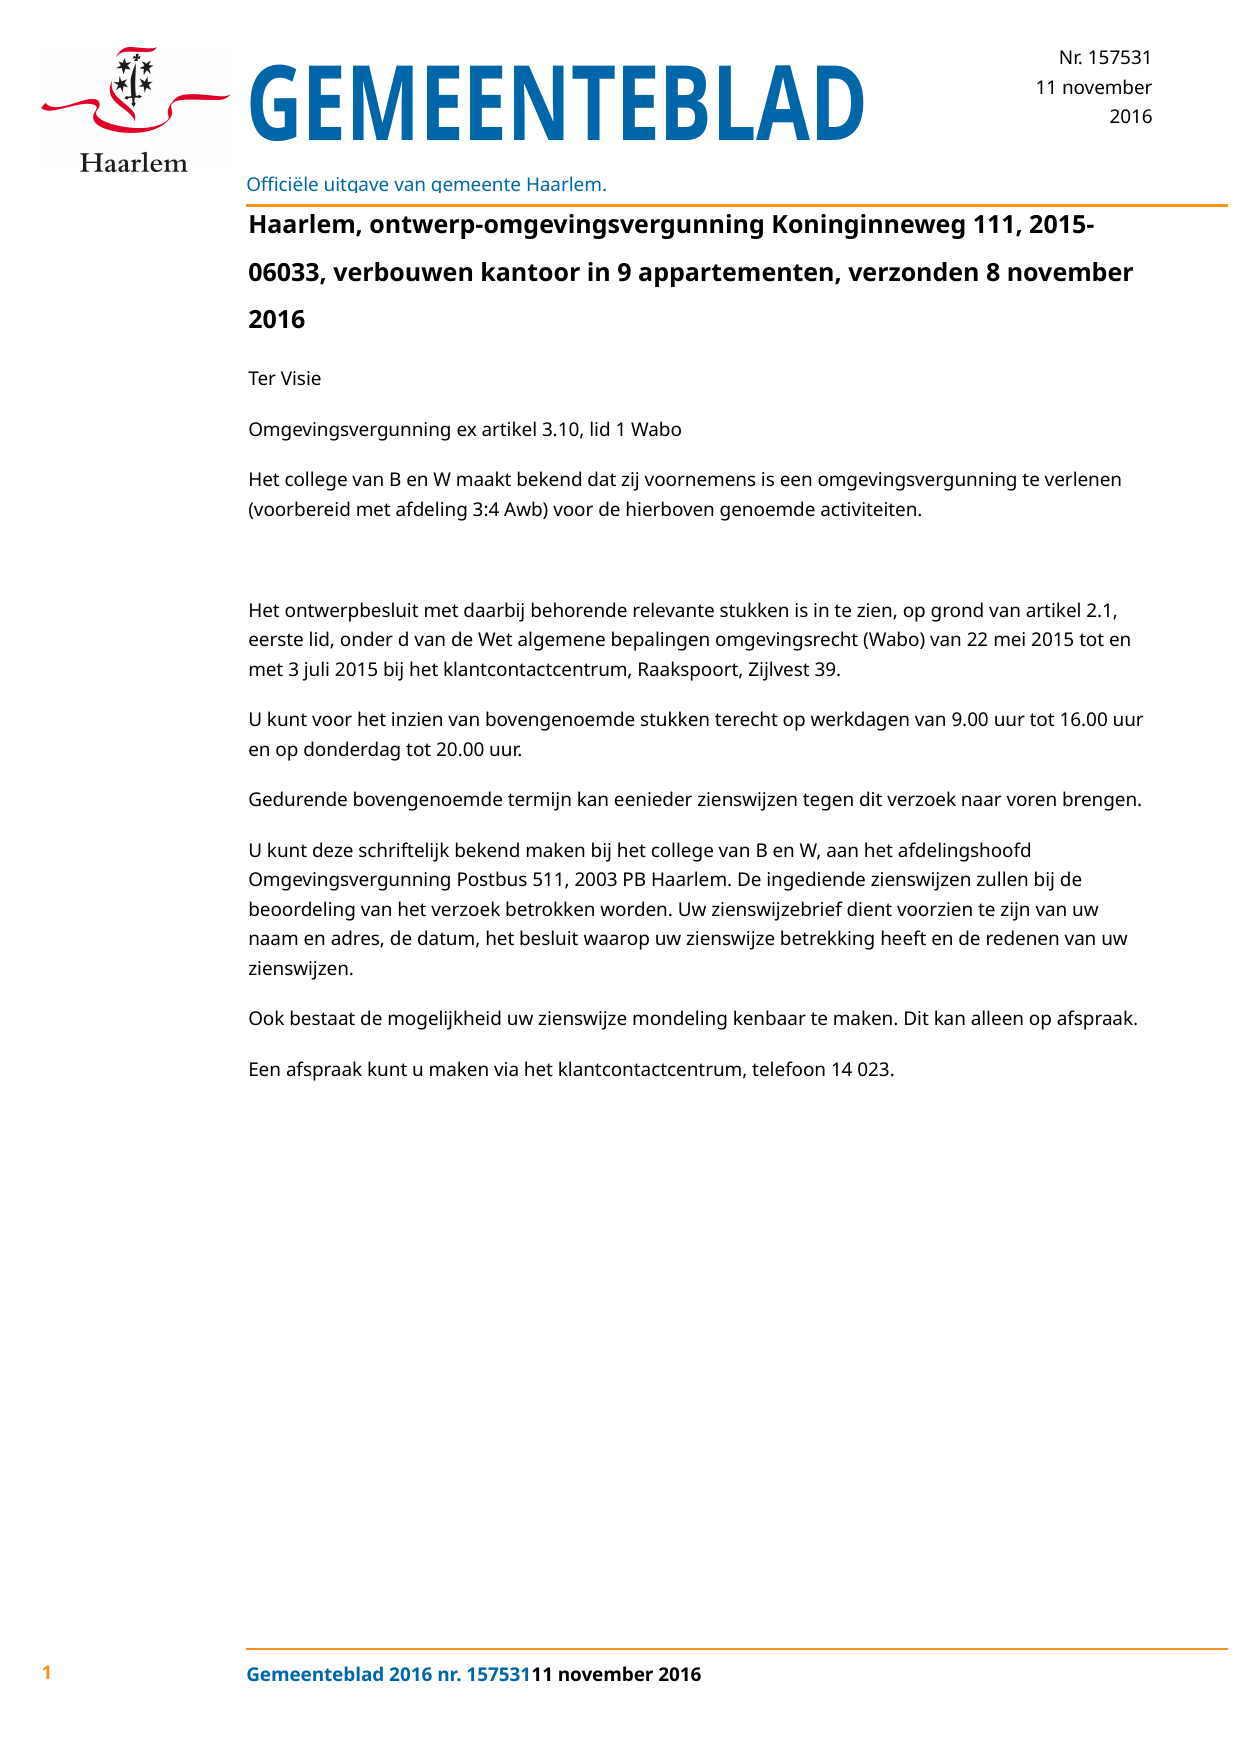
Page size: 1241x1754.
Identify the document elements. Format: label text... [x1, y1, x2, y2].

text Het ontwerpbesluit met daarbij behorende relevante stukken is in te zien, op grond van artikel 2.1, eerste lid, onder d van de Wet algemene bepalingen omgevingsrecht (Wabo) van 22 mei 2015 tot en met 3 juli 2015 bij het klantcontactcentrum, Raakspoort, Zijlvest 39. [248, 597, 1152, 682]
text Ter Visie [248, 366, 1152, 391]
picture [41, 47, 231, 172]
text Het college van B en W maakt bekend dat zij voornemens is een omgevingsvergunning te verlenen (voorbereid met afdeling 3:4 Awb) voor de hierboven genoemde activiteiten. [248, 466, 1152, 522]
text Gedurende bovengenoemde termijn kan eenieder zienswijzen tegen dit verzoek naar voren brengen. [248, 786, 1152, 812]
text Haarlem, ontwerp-omgevingsvergunning Koninginneweg 111, 2015-06033, verbouwen kantoor in 9 appartementen, verzonden 8 november 2016 [248, 207, 1152, 336]
text U kunt deze schriftelijk bekend maken bij het college van B en W, aan het afdelingshoofd Omgevingsvergunning Postbus 511, 2003 PB Haarlem. De ingediende zienswijzen zullen bij de beoordeling van het verzoek betrokken worden. Uw zienswijzebrief dient voorzien te zijn van uw naam en adres, de datum, het besluit waarop uw zienswijze betrekking heeft en de redenen van uw zienswijzen. [248, 837, 1152, 981]
text Ook bestaat de mogelijkheid uw zienswijze mondeling kenbaar te maken. Dit kan alleen op afspraak. [248, 1006, 1152, 1031]
text U kunt voor het inzien van bovengenoemde stukken terecht op werkdagen van 9.00 uur tot 16.00 uur en op donderdag tot 20.00 uur. [248, 706, 1152, 762]
text Een afspraak kunt u maken via het klantcontactcentrum, telefoon 14 023. [248, 1056, 1152, 1082]
text Omgevingsvergunning ex artikel 3.10, lid 1 Wabo [248, 416, 1152, 442]
